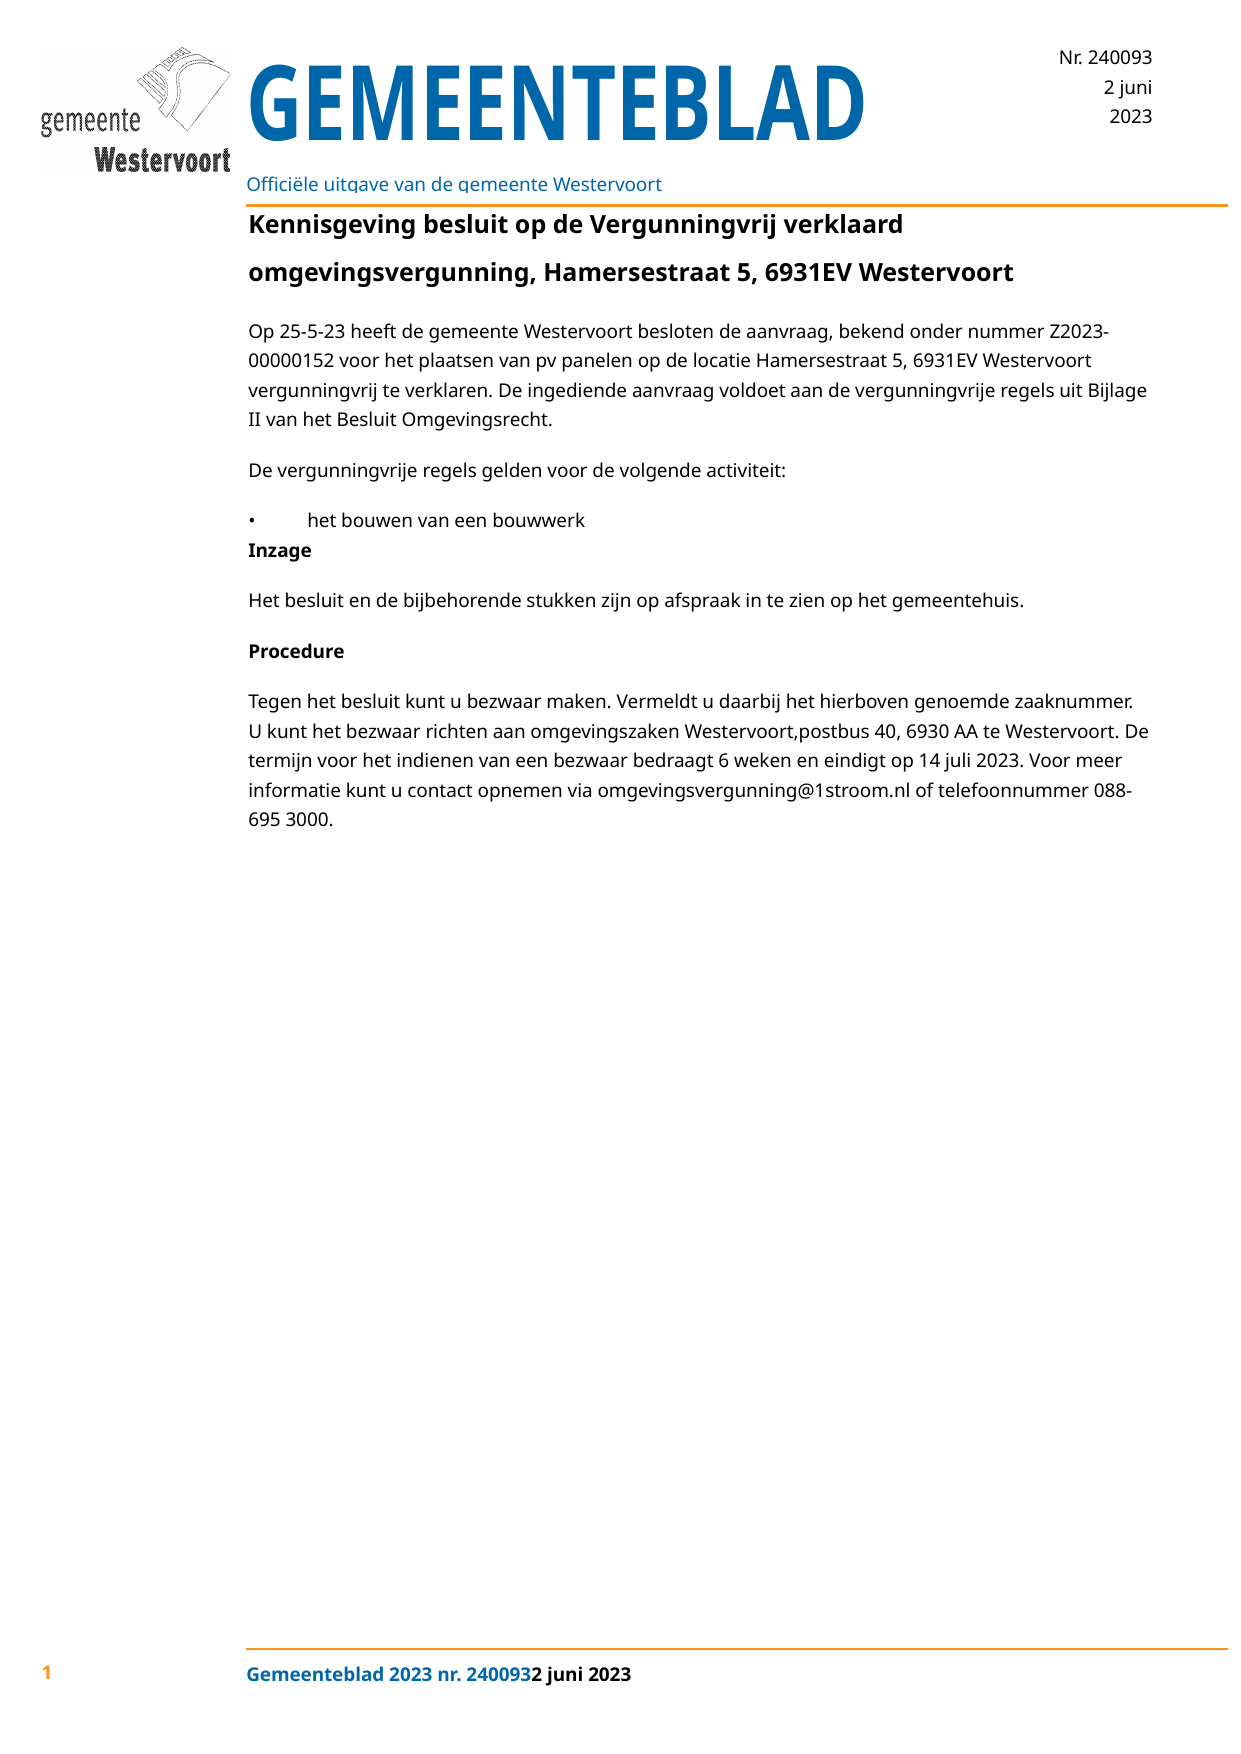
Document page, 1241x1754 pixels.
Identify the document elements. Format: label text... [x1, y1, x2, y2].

text Inzage [248, 537, 1152, 563]
text Procedure [248, 638, 1152, 664]
text Tegen het besluit kunt u bezwaar maken. Vermeldt u daarbij het hierboven genoemde zaaknummer. U kunt het bezwaar richten aan omgevingszaken Westervoort,postbus 40, 6930 AA te Westervoort. De termijn voor het indienen van een bezwaar bedraagt 6 weken en eindigt op 14 juli 2023. Voor meer informatie kunt u contact opnemen via omgevingsvergunning@1stroom.nl of telefoonnummer 088-695 3000. [248, 688, 1152, 832]
picture [41, 47, 231, 172]
text Kennisgeving besluit op de Vergunningvrij verklaard omgevingsvergunning, Hamersestraat 5, 6931EV Westervoort [248, 207, 1152, 288]
text Het besluit en de bijbehorende stukken zijn op afspraak in te zien op het gemeentehuis. [248, 587, 1152, 613]
text Op 25-5-23 heeft de gemeente Westervoort besloten de aanvraag, bekend onder nummer Z2023-00000152 voor het plaatsen van pv panelen op de locatie Hamersestraat 5, 6931EV Westervoort vergunningvrij te verklaren. De ingediende aanvraag voldoet aan de vergunningvrije regels uit Bijlage II van het Besluit Omgevingsrecht. [248, 318, 1152, 432]
text De vergunningvrije regels gelden voor de volgende activiteit: [248, 457, 1152, 483]
list het bouwen van een bouwwerk [248, 507, 1152, 533]
